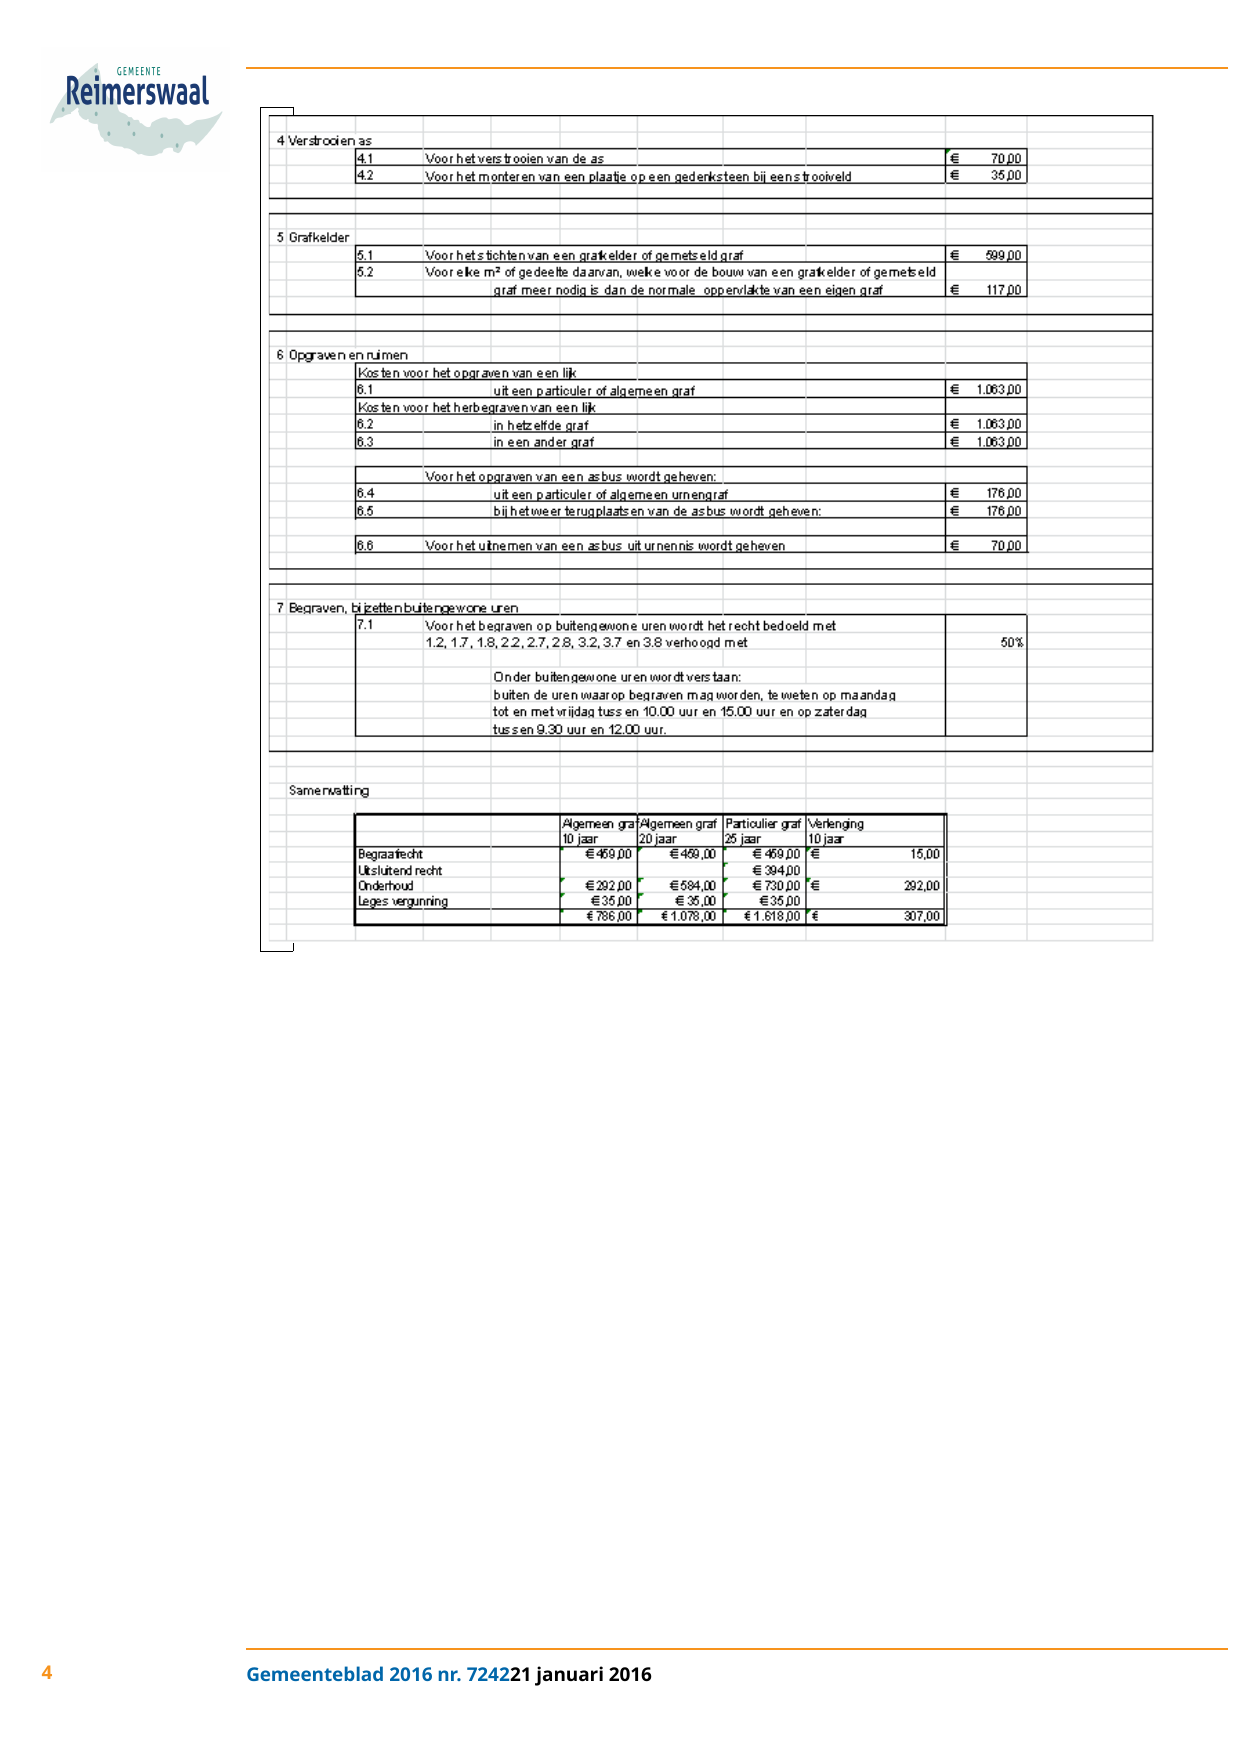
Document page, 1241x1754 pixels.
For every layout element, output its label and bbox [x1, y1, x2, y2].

picture [268, 115, 1155, 943]
picture [41, 47, 231, 172]
